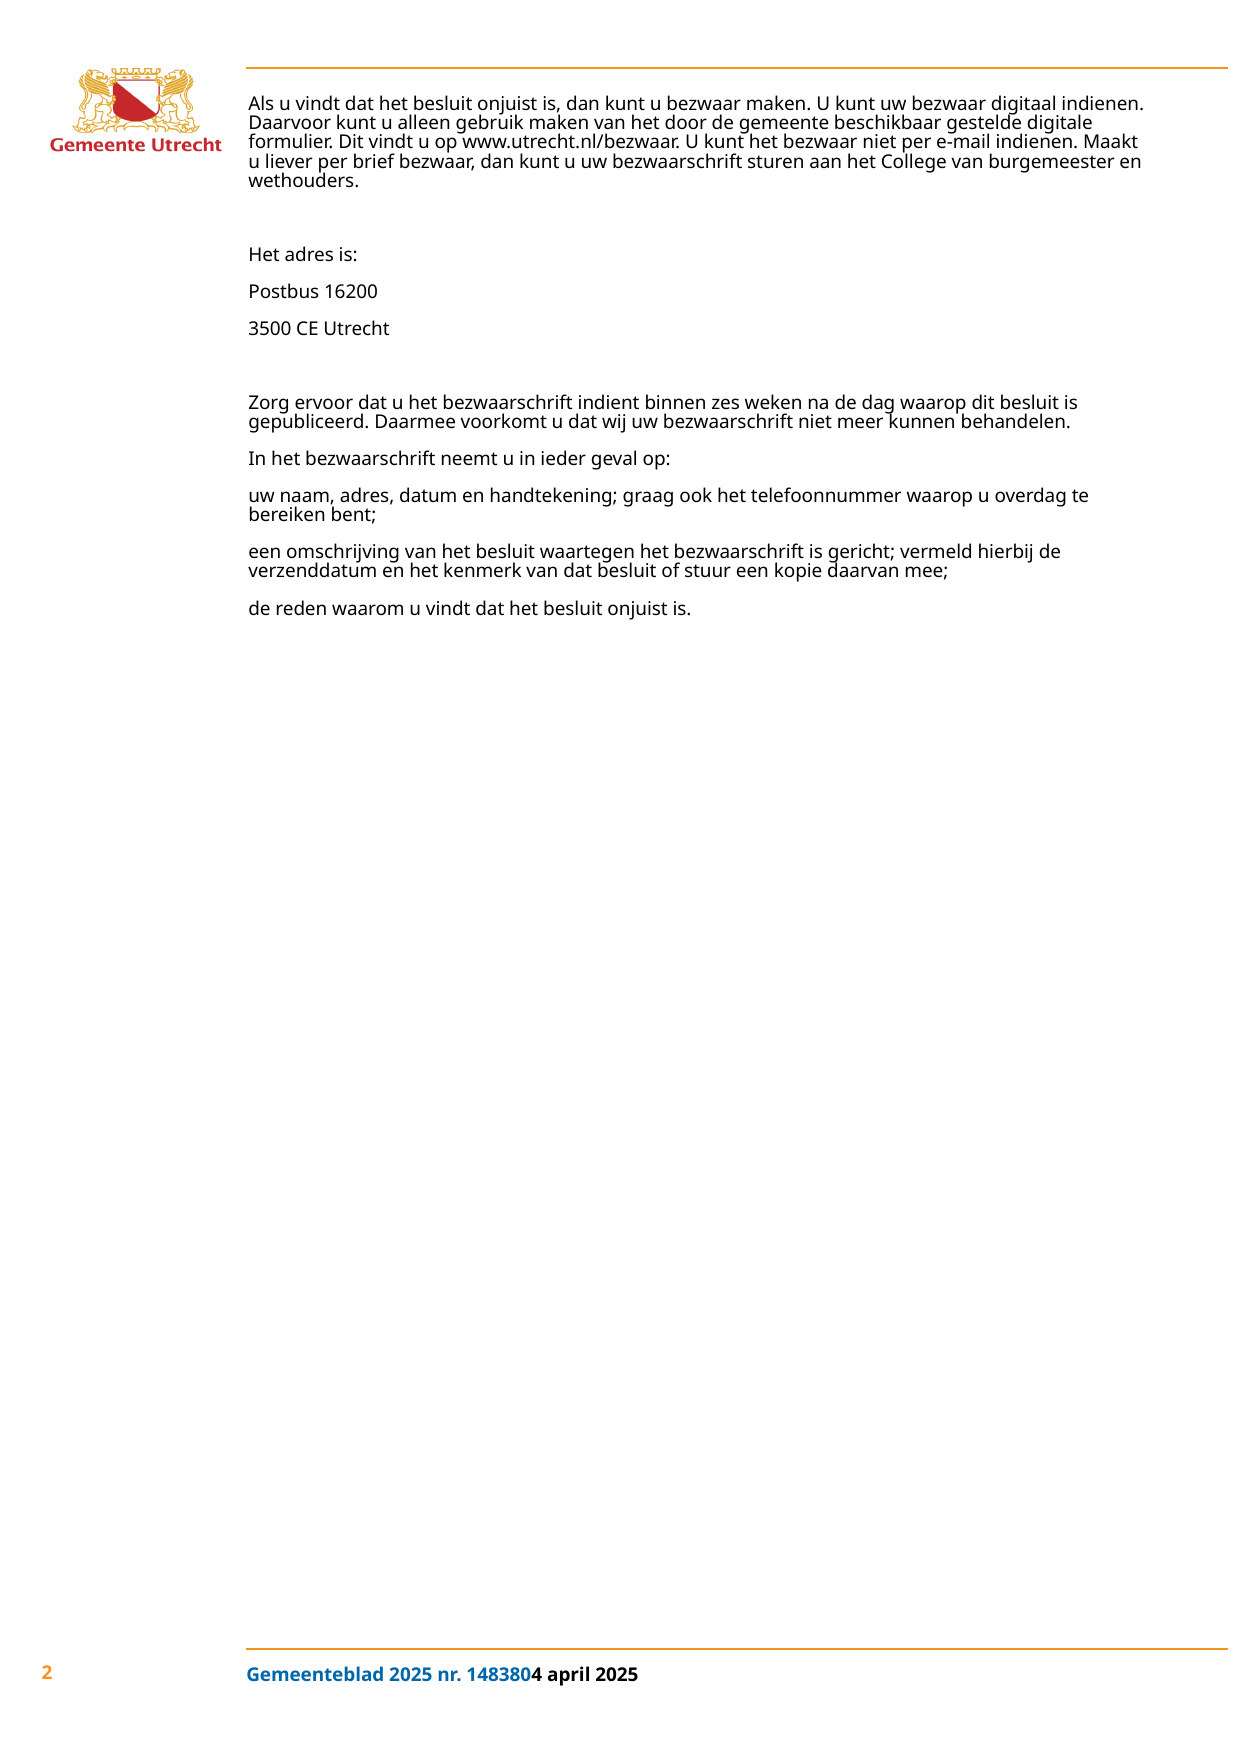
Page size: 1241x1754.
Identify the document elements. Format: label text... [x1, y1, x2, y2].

text In het bezwaarschrift neemt u in ieder geval op: [248, 450, 1152, 469]
text Als u vindt dat het besluit onjuist is, dan kunt u bezwaar maken. U kunt uw bezwaar digitaal indienen. Daarvoor kunt u alleen gebruik maken van het door de gemeente beschikbaar gestelde digitale formulier. Dit vindt u op www.utrecht.nl/bezwaar. U kunt het bezwaar niet per e-mail indienen. Maakt u liever per brief bezwaar, dan kunt u uw bezwaarschrift sturen aan het College van burgemeester en wethouders. [248, 95, 1152, 191]
picture [41, 47, 231, 172]
text Zorg ervoor dat u het bezwaarschrift indient binnen zes weken na de dag waarop dit besluit is gepubliceerd. Daarmee voorkomt u dat wij uw bezwaarschrift niet meer kunnen behandelen. [248, 394, 1152, 432]
text 3500 CE Utrecht [248, 320, 1152, 339]
text de reden waarom u vindt dat het besluit onjuist is. [248, 599, 1152, 619]
text uw naam, adres, datum en handtekening; graag ook het telefoonnummer waarop u overdag te bereiken bent; [248, 487, 1152, 526]
text Het adres is: [248, 246, 1152, 265]
text Postbus 16200 [248, 283, 1152, 302]
text een omschrijving van het besluit waartegen het bezwaarschrift is gericht; vermeld hierbij de verzenddatum en het kenmerk van dat besluit of stuur een kopie daarvan mee; [248, 543, 1152, 582]
